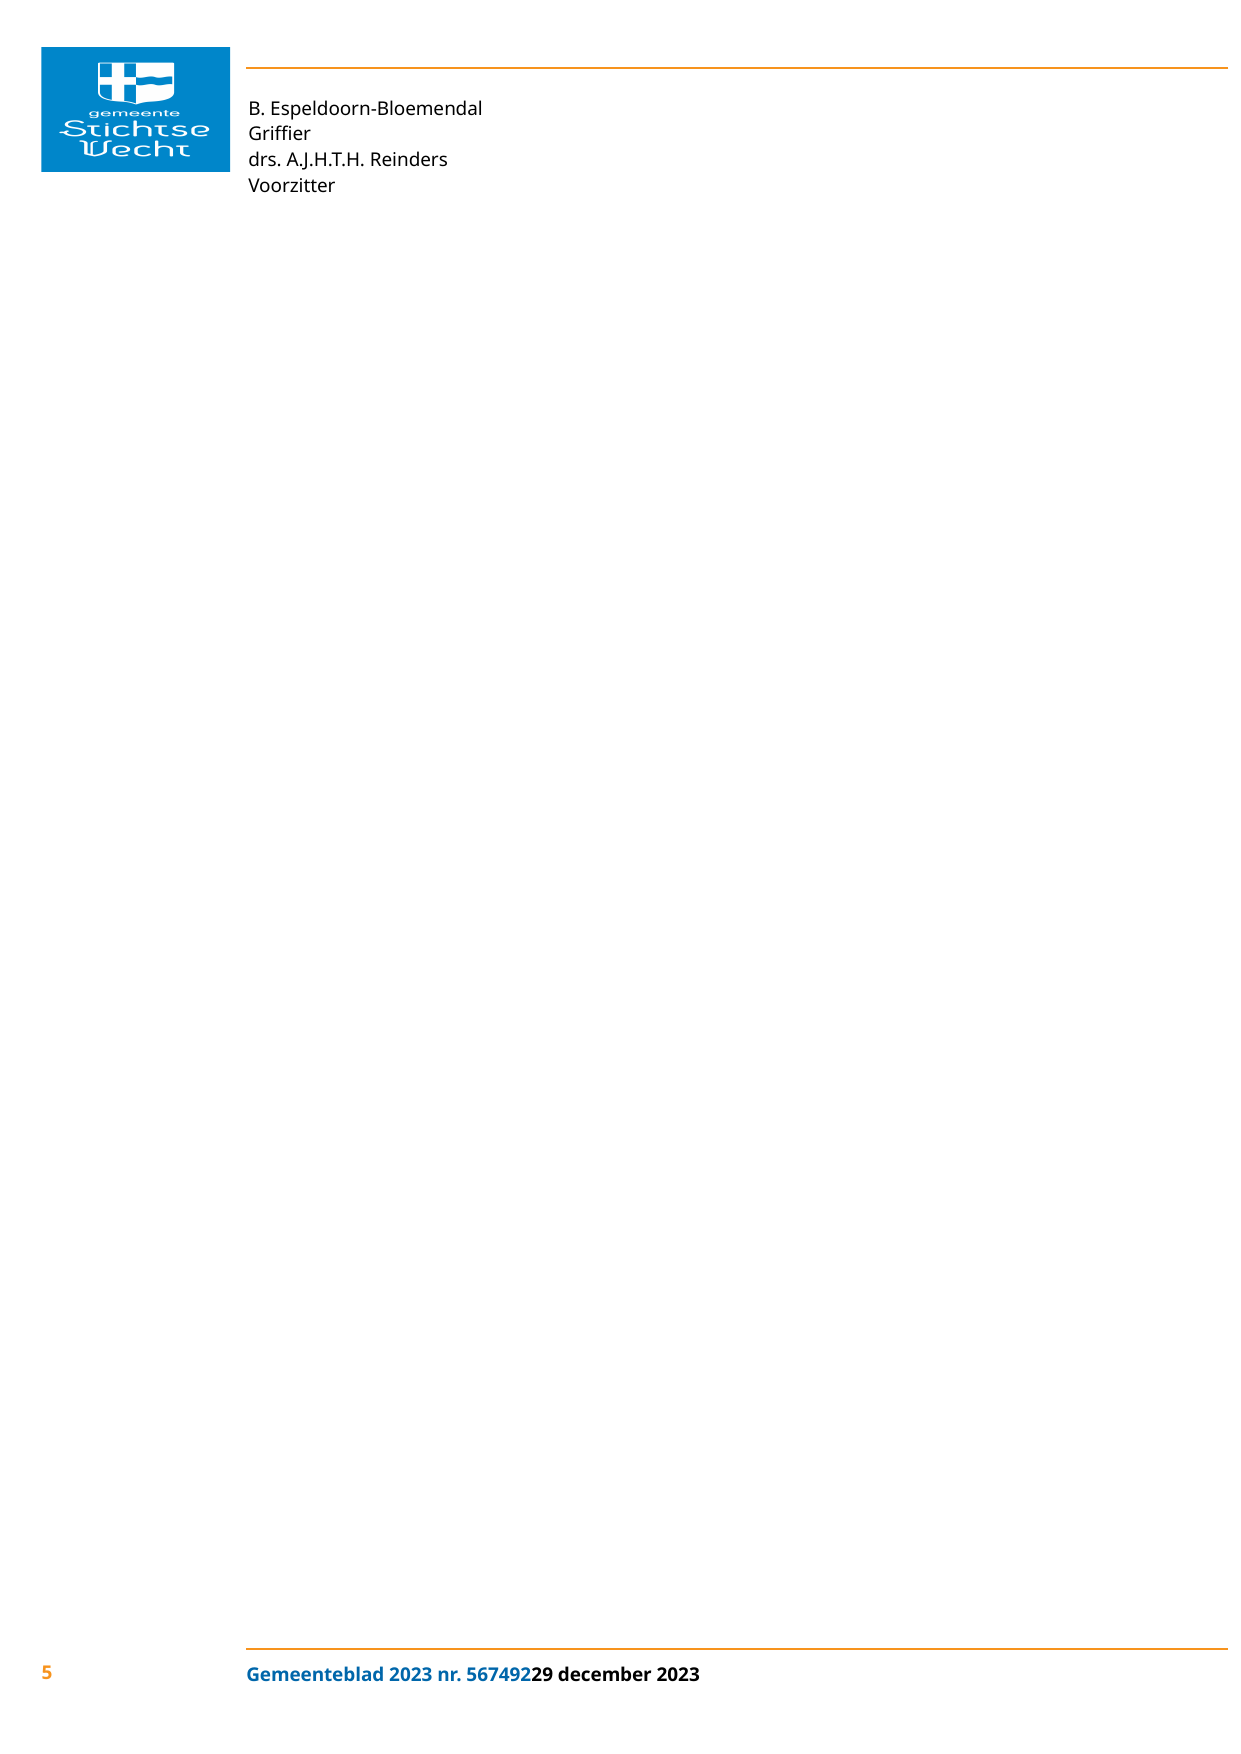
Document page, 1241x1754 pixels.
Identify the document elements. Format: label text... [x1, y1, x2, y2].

picture [99, 63, 135, 101]
text B. Espeldoorn-Bloemendal [248, 95, 1152, 121]
text Voorzitter [248, 172, 1152, 198]
picture [137, 63, 174, 103]
text drs. A.J.H.T.H. Reinders [248, 146, 1152, 172]
text Griffier [248, 121, 1152, 146]
